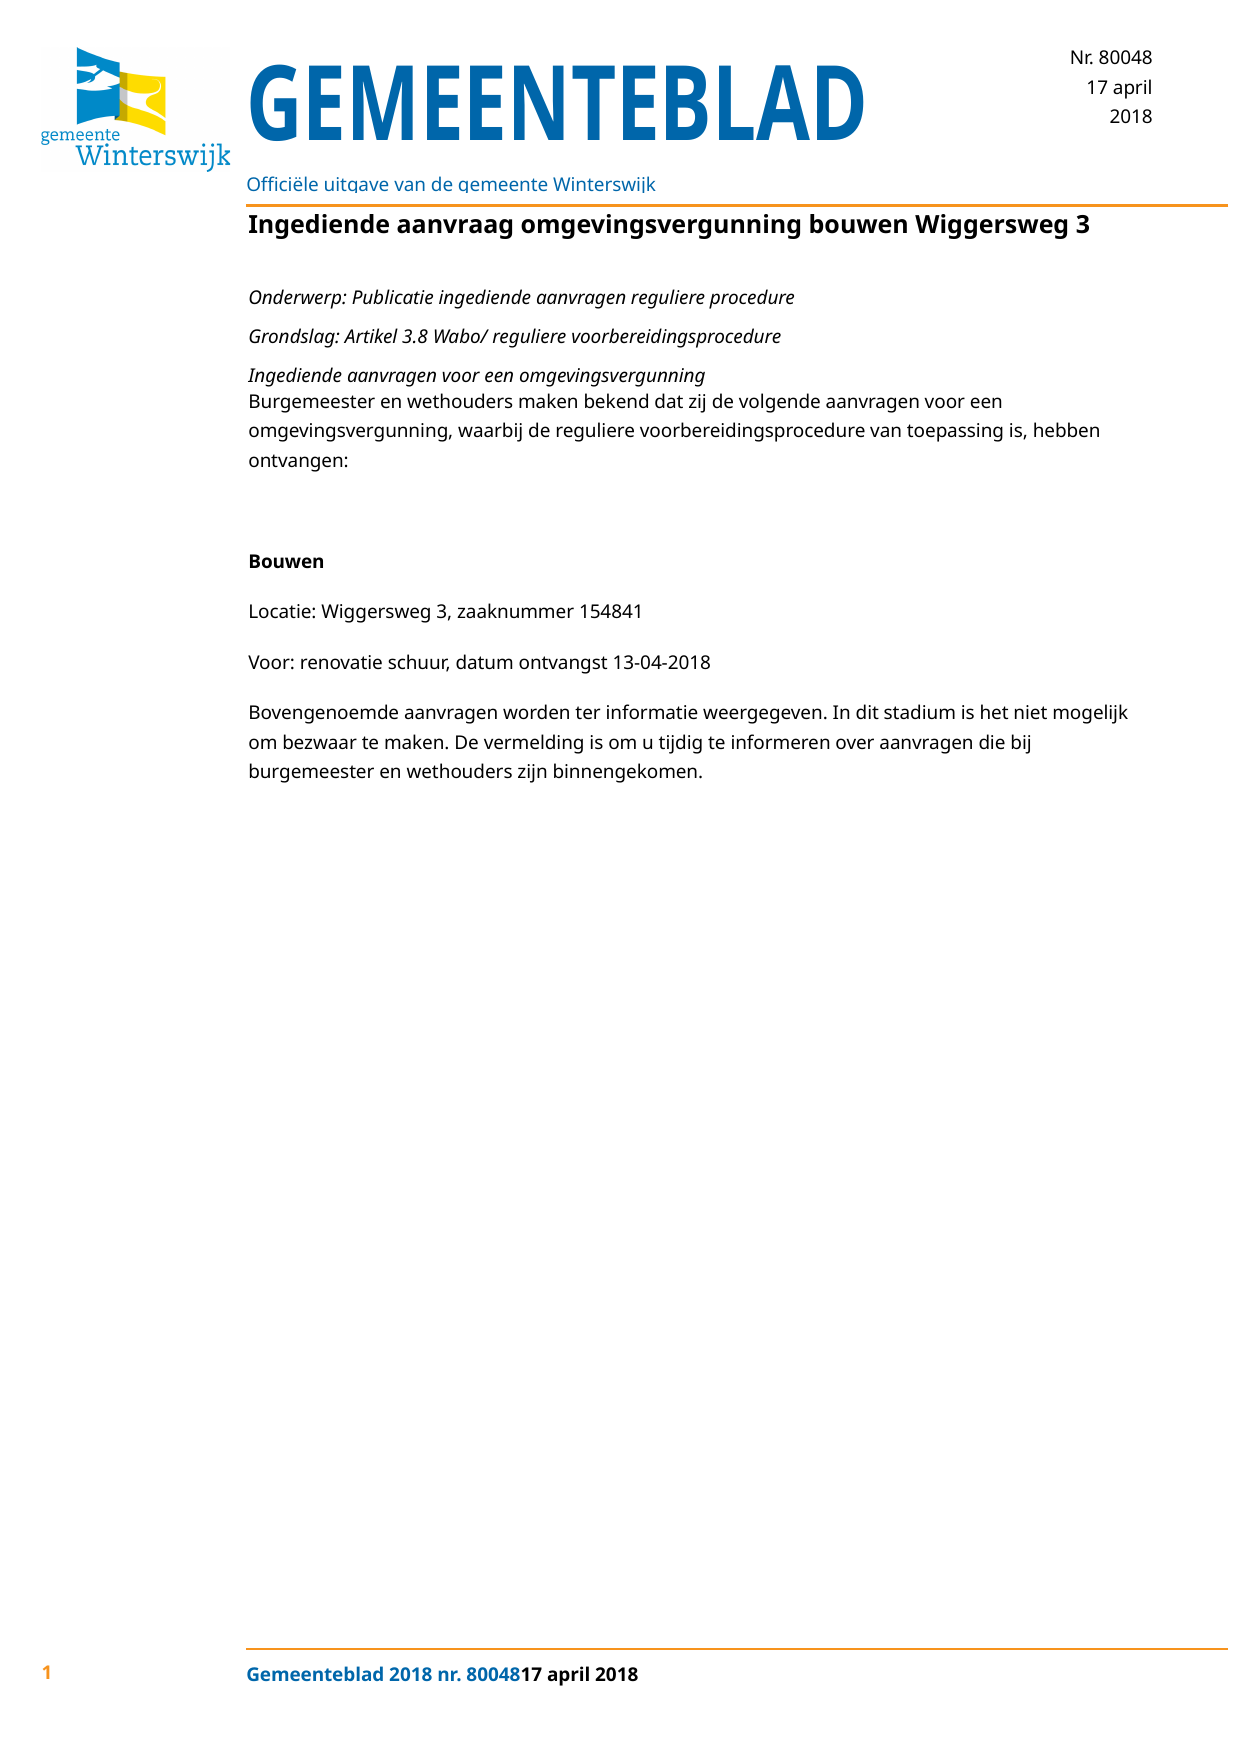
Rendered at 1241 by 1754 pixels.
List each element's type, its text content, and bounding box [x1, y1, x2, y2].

picture [41, 47, 231, 172]
text Ingediende aanvragen voor een omgevingsvergunning [248, 362, 1152, 388]
text Locatie: Wiggersweg 3, zaaknummer 154841 [248, 598, 1152, 624]
text Grondslag: Artikel 3.8 Wabo/ reguliere voorbereidingsprocedure [248, 323, 1152, 349]
text Bouwen [248, 548, 1152, 574]
text Burgemeester en wethouders maken bekend dat zij de volgende aanvragen voor een omgevingsvergunning, waarbij de reguliere voorbereidingsprocedure van toepassing is, hebben ontvangen: [248, 388, 1152, 473]
picture [225, 153, 231, 162]
text Ingediende aanvraag omgevingsvergunning bouwen Wiggersweg 3 [248, 207, 1152, 241]
text Onderwerp: Publicatie ingediende aanvragen reguliere procedure [248, 284, 1152, 309]
text Voor: renovatie schuur, datum ontvangst 13-04-2018 [248, 649, 1152, 675]
text Bovengenoemde aanvragen worden ter informatie weergegeven. In dit stadium is het niet mogelijk om bezwaar te maken. De vermelding is om u tijdig te informeren over aanvragen die bij burgemeester en wethouders zijn binnengekomen. [248, 699, 1152, 784]
